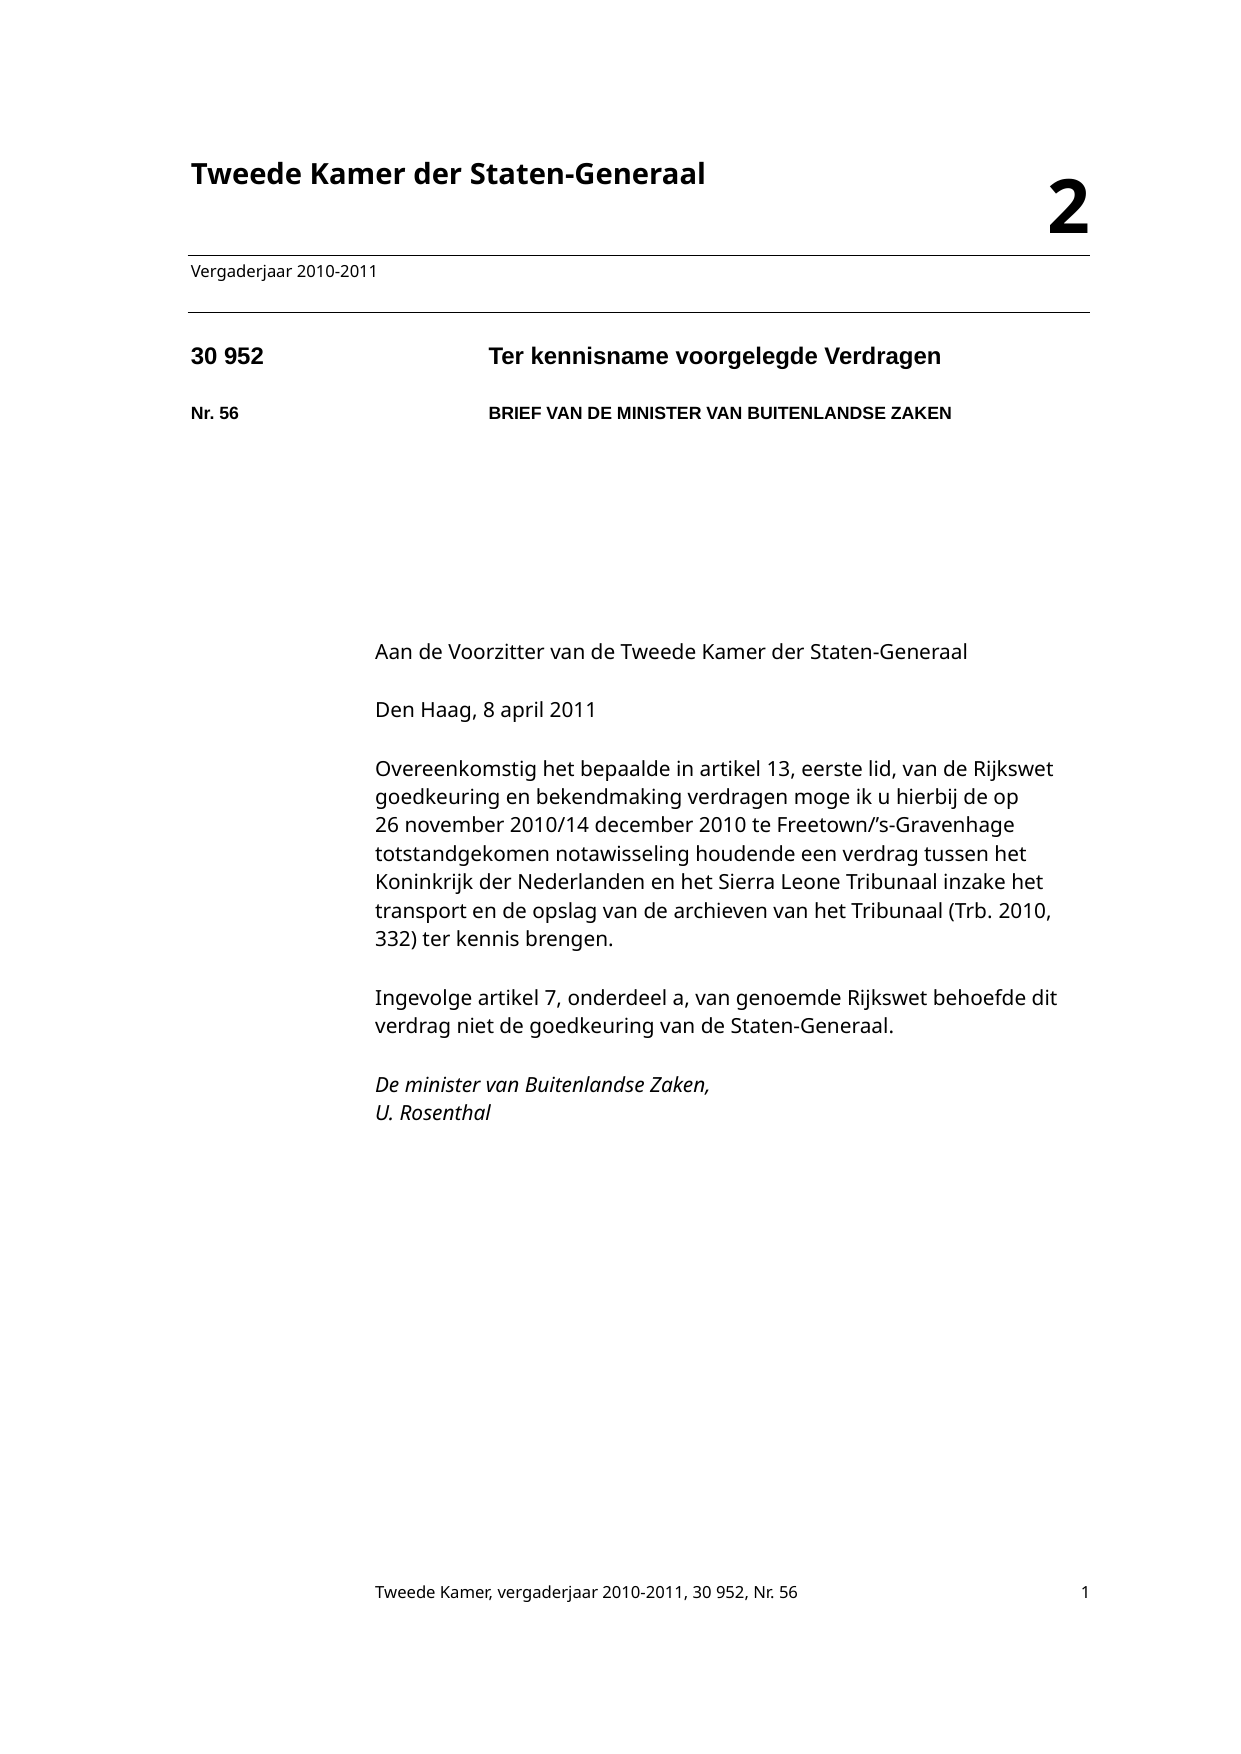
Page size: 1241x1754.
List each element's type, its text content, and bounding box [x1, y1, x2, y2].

text Den Haag, 8 april 2011 [375, 695, 1090, 724]
table_cell Nr. 56 [188, 399, 485, 518]
table_cell BRIEF VAN DE MINISTER VAN BUITENLANDSE ZAKEN [485, 399, 1090, 518]
table_cell Vergaderjaar 2010-2011 [188, 256, 485, 312]
table_cell [188, 313, 485, 339]
table_cell 30 952 [188, 339, 485, 399]
table_cell Ter kennisname voorgelegde Verdragen [485, 339, 1090, 399]
text U. Rosenthal [375, 1098, 1090, 1127]
table_cell [485, 256, 1090, 312]
text Overeenkomstig het bepaalde in artikel 13, eerste lid, van de Rijkswet goedkeuring en bekendmaking verdragen moge ik u hierbij de op 26 november 2010/14 december 2010 te Freetown/’s-Gravenhage totstandgekomen notawisseling houdende een verdrag tussen het Koninkrijk der Nederlanden en het Sierra Leone Tribunaal inzake het transport en de opslag van de archieven van het Tribunaal (Trb. 2010, 332) ter kennis brengen. [375, 754, 1090, 953]
table_cell [485, 313, 1090, 339]
text Aan de Voorzitter van de Tweede Kamer der Staten-Generaal [375, 637, 1090, 665]
table_header 2 [910, 150, 1090, 255]
text Ingevolge artikel 7, onderdeel a, van genoemde Rijkswet behoefde dit verdrag niet de goedkeuring van de Staten-Generaal. [375, 983, 1090, 1040]
table_header Tweede Kamer der Staten-Generaal [188, 150, 909, 255]
text De minister van Buitenlandse Zaken, [375, 1070, 1090, 1098]
